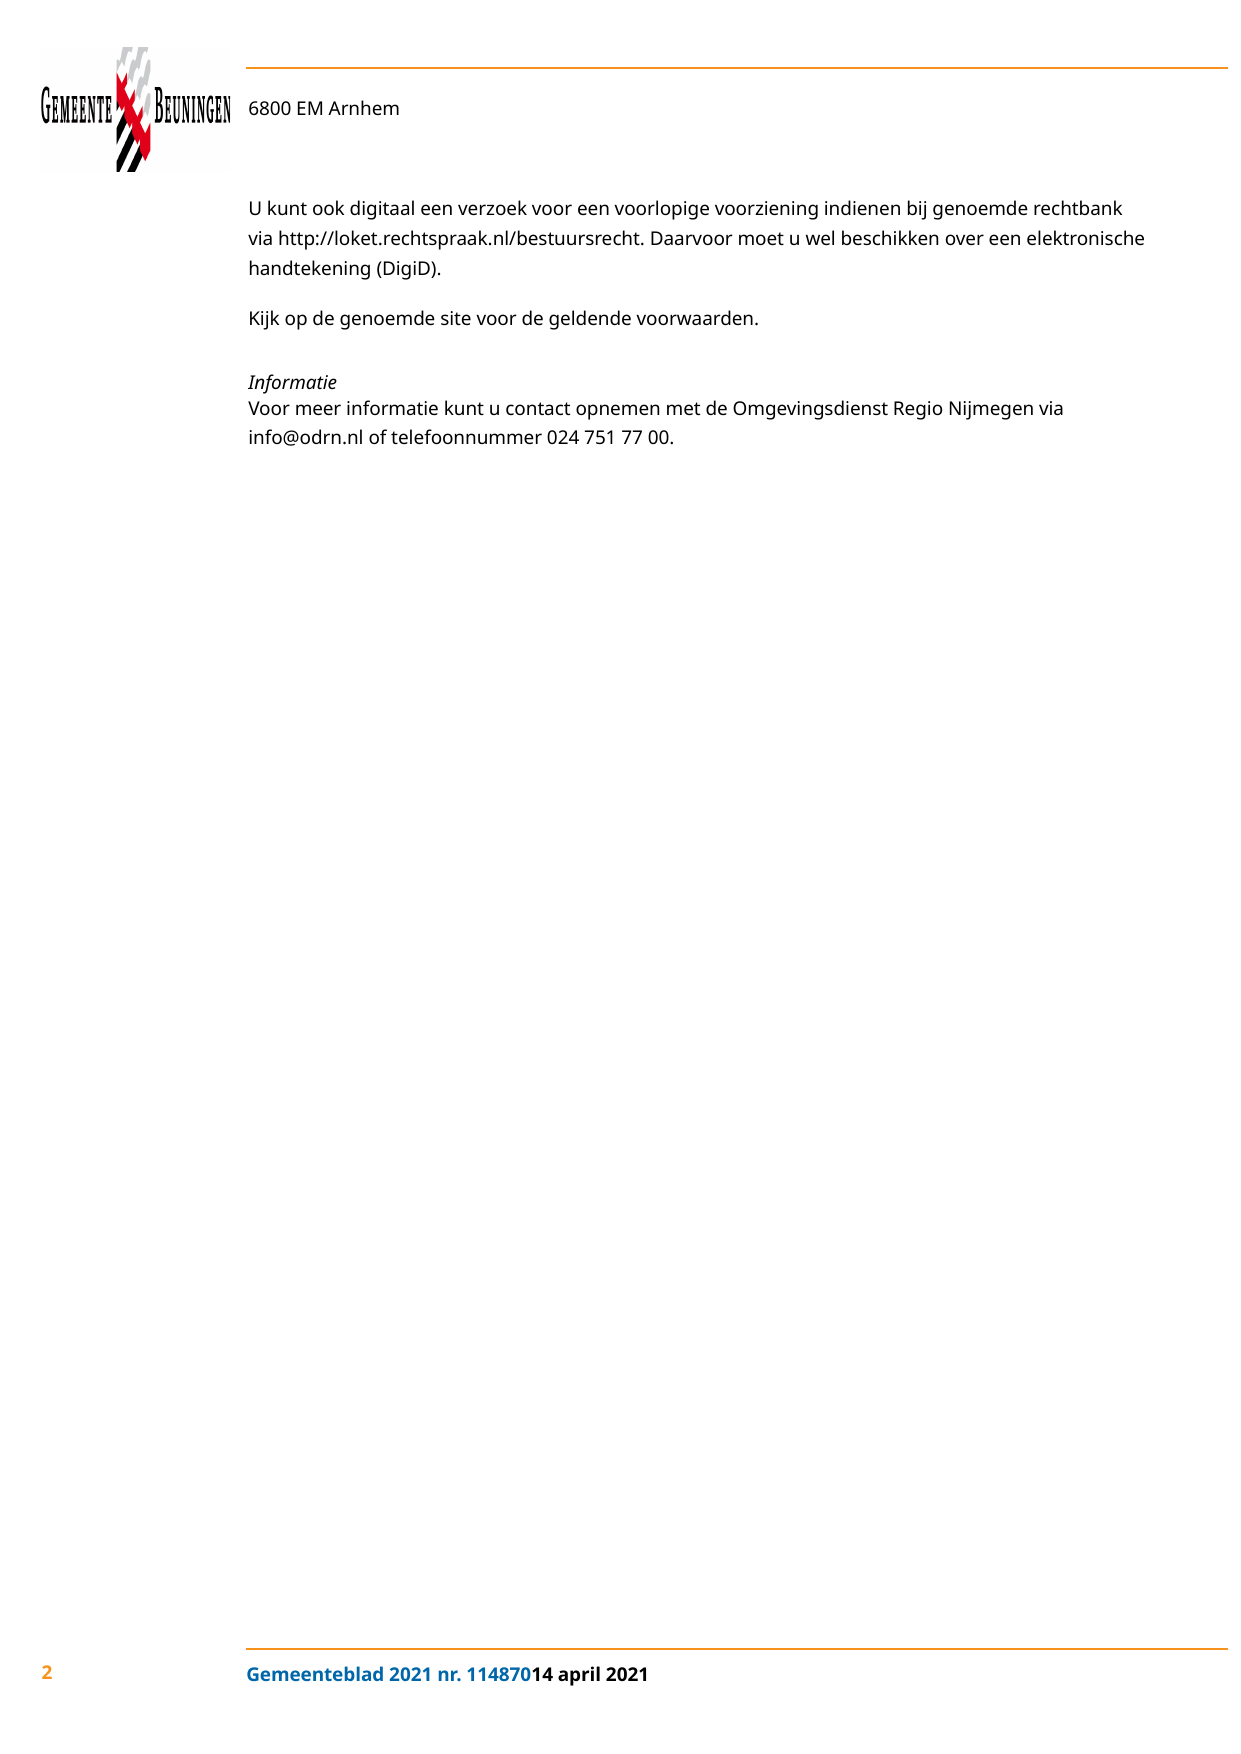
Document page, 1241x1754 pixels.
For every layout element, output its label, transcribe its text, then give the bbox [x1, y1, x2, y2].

text Voor meer informatie kunt u contact opnemen met de Omgevingsdienst Regio Nijmegen via info@odrn.nl of telefoonnummer 024 751 77 00. [248, 395, 1152, 450]
text 6800 EM Arnhem [248, 95, 1152, 121]
text Kijk op de genoemde site voor de geldende voorwaarden. [248, 305, 1152, 331]
text U kunt ook digitaal een verzoek voor een voorlopige voorziening indienen bij genoemde rechtbank via http://loket.rechtspraak.nl/bestuursrecht. Daarvoor moet u wel beschikken over een elektronische handtekening (DigiD). [248, 196, 1152, 281]
text Informatie [248, 369, 1152, 395]
picture [41, 47, 231, 172]
